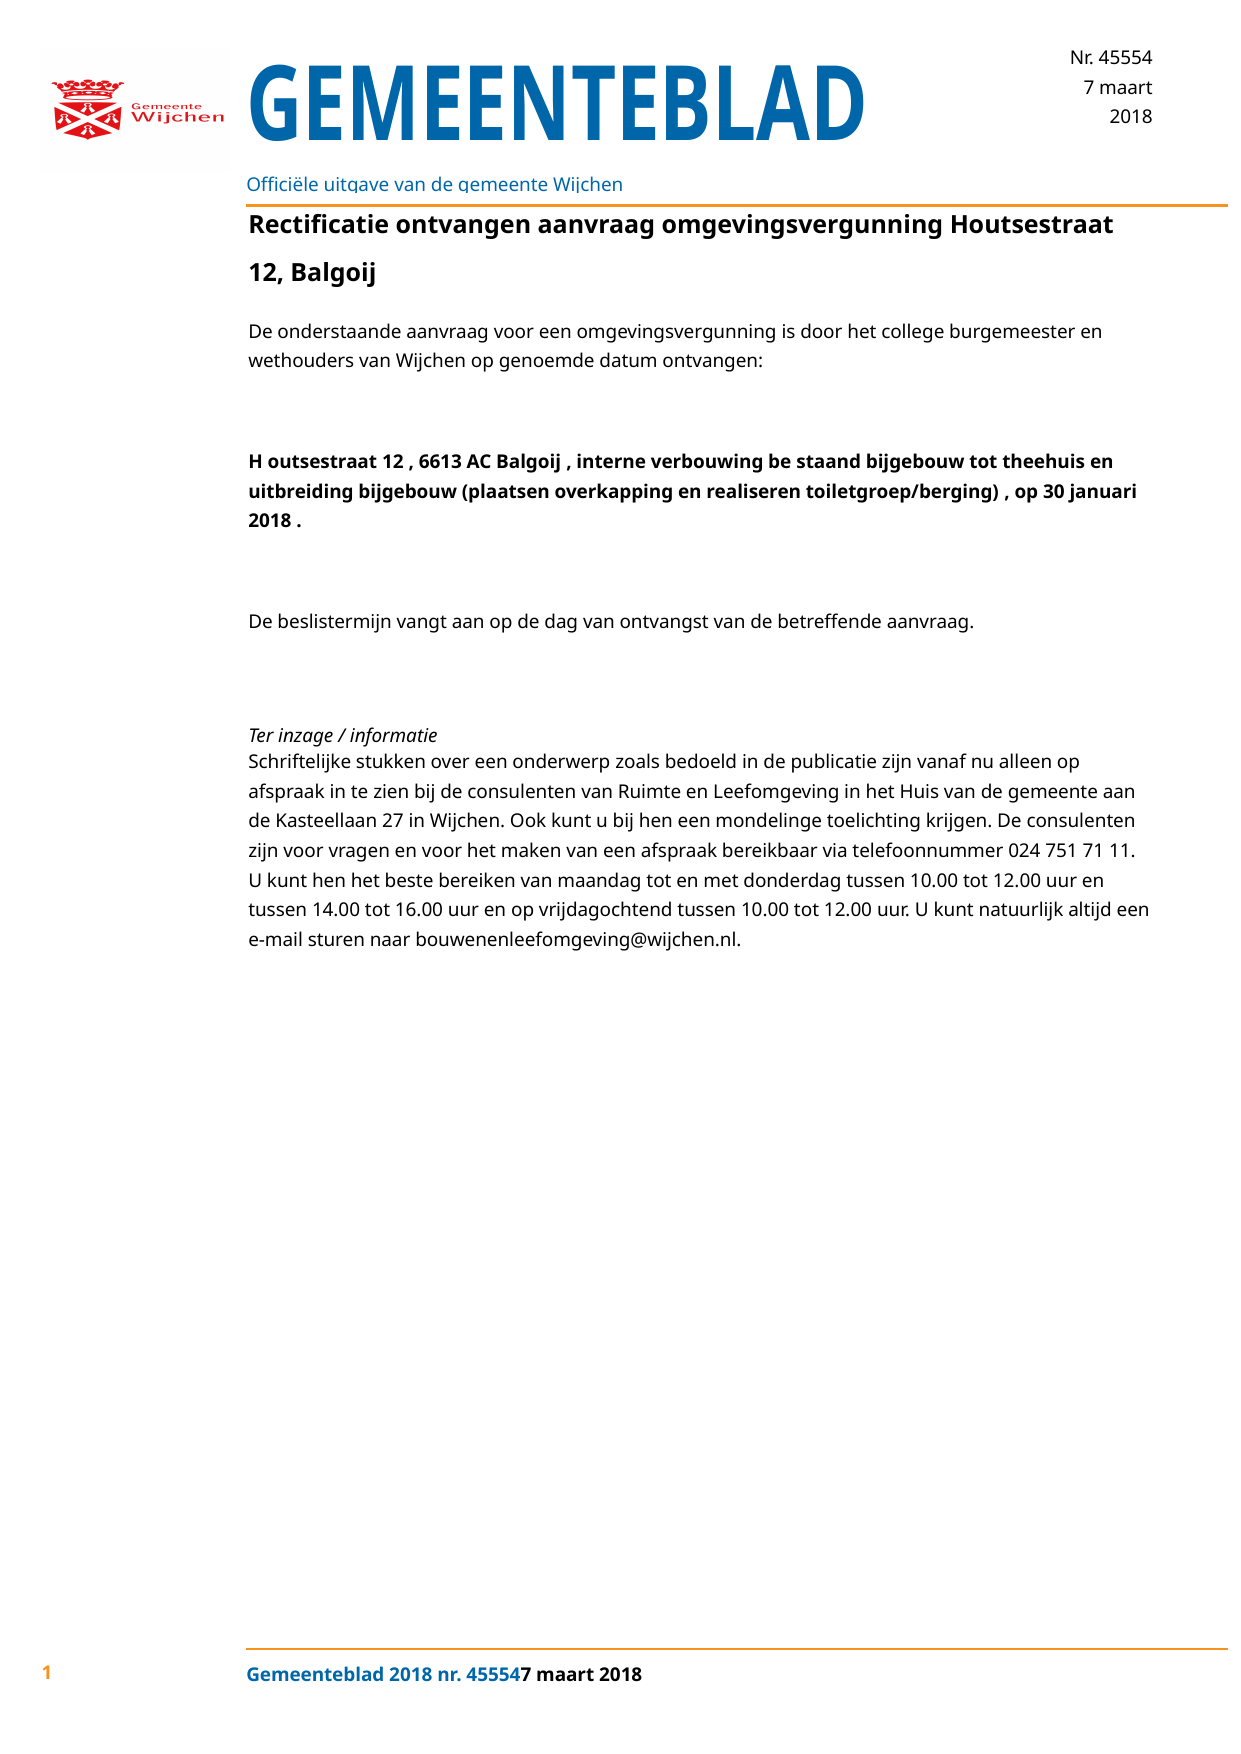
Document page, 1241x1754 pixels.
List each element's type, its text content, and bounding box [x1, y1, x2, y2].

text H outsestraat 12 , 6613 AC Balgoij , interne verbouwing be staand bijgebouw tot theehuis en uitbreiding bijgebouw (plaatsen overkapping en realiseren toiletgroep/berging) , op 30 januari 2018 . [248, 448, 1152, 533]
text Ter inzage / informatie [248, 723, 1152, 748]
text Rectificatie ontvangen aanvraag omgevingsvergunning Houtsestraat 12, Balgoij [248, 207, 1152, 288]
text De onderstaande aanvraag voor een omgevingsvergunning is door het college burgemeester en wethouders van Wijchen op genoemde datum ontvangen: [248, 318, 1152, 373]
text Schriftelijke stukken over een onderwerp zoals bedoeld in de publicatie zijn vanaf nu alleen op afspraak in te zien bij de consulenten van Ruimte en Leefomgeving in het Huis van de gemeente aan de Kasteellaan 27 in Wijchen. Ook kunt u bij hen een mondelinge toelichting krijgen. De consulenten zijn voor vragen en voor het maken van een afspraak bereikbaar via telefoonnummer 024 751 71 11. U kunt hen het beste bereiken van maandag tot en met donderdag tussen 10.00 tot 12.00 uur en tussen 14.00 tot 16.00 uur en op vrijdagochtend tussen 10.00 tot 12.00 uur. U kunt natuurlijk altijd een e-mail sturen naar bouwenenleefomgeving@wijchen.nl. [248, 748, 1152, 952]
text De beslistermijn vangt aan op de dag van ontvangst van de betreffende aanvraag. [248, 608, 1152, 634]
picture [41, 47, 231, 172]
